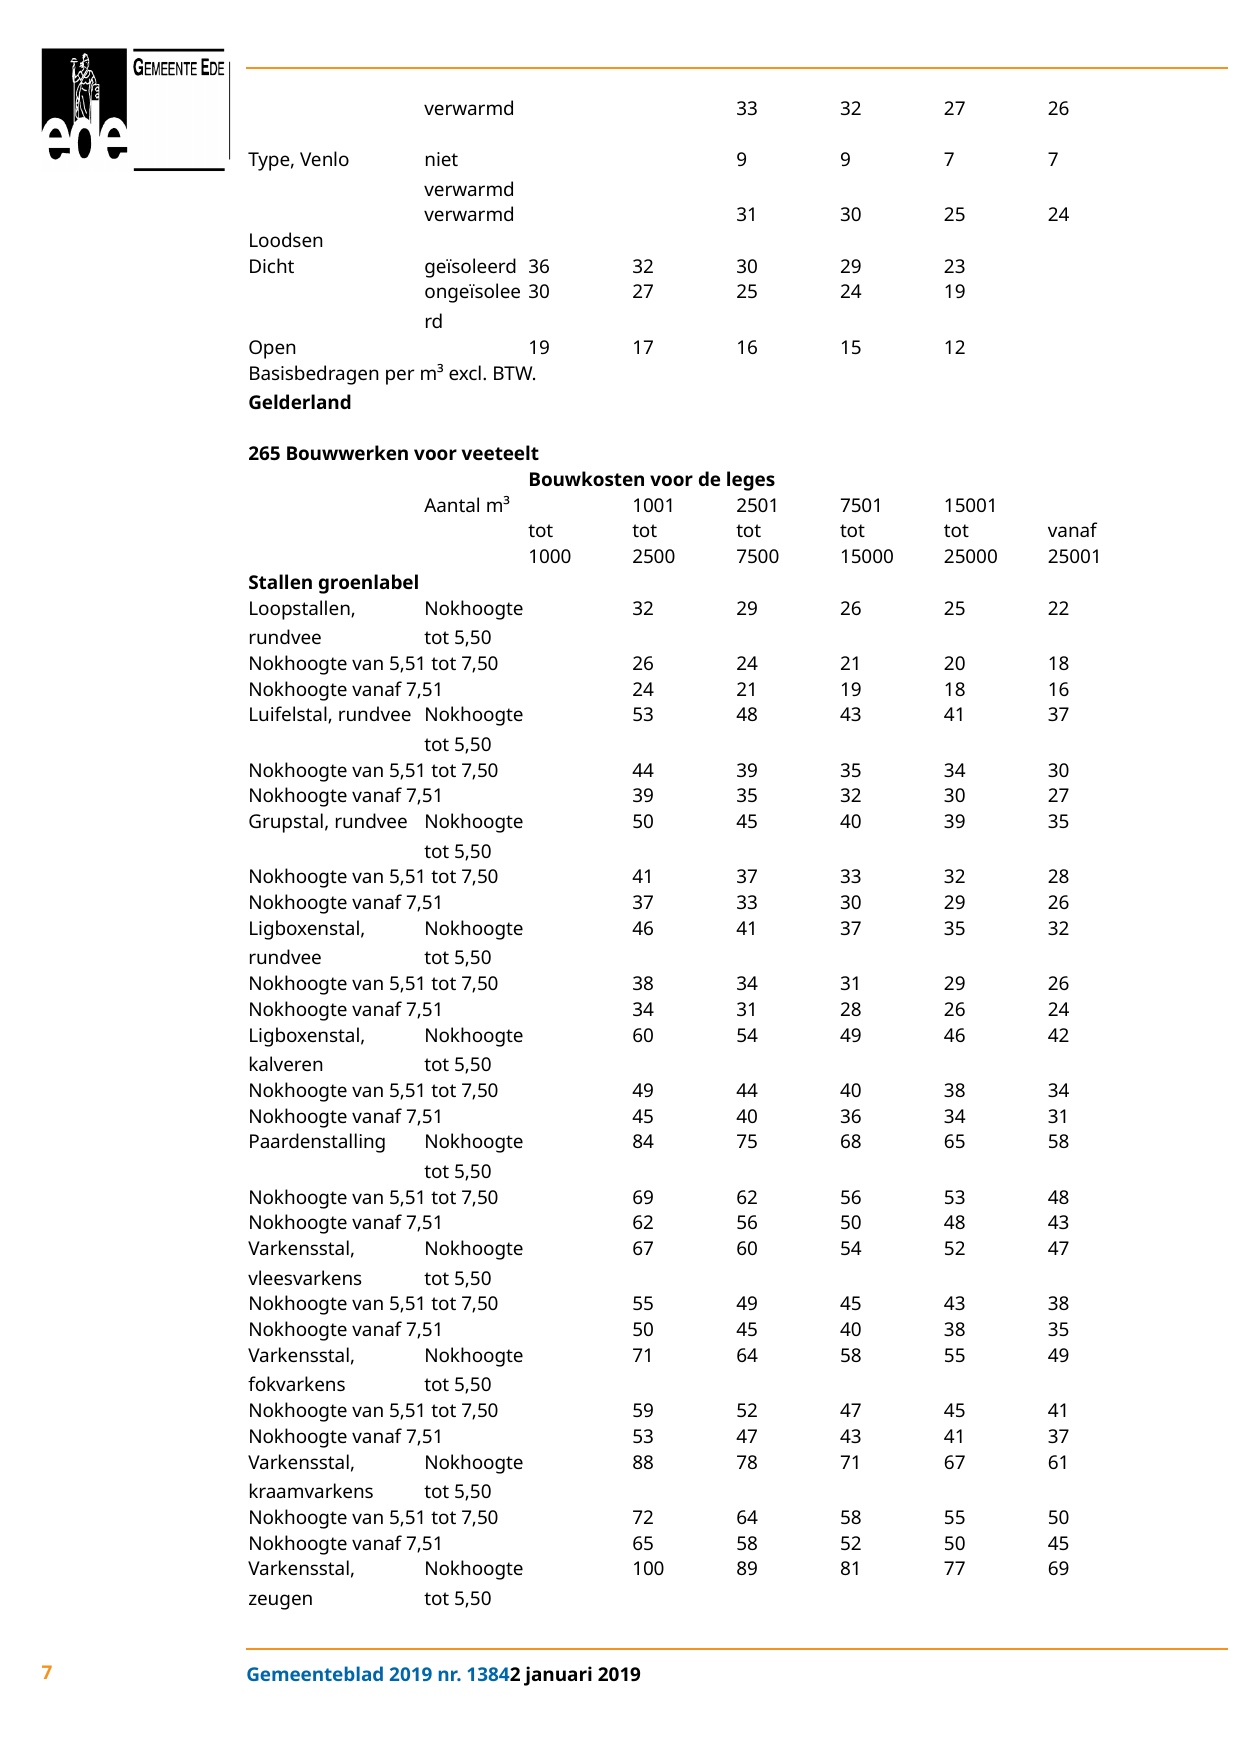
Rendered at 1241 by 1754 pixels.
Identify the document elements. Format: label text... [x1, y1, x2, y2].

table_cell tot [528, 518, 632, 543]
table_cell Nokhoogte vanaf 7,51 [248, 1103, 528, 1128]
table_cell 69 [1048, 1556, 1152, 1611]
table_cell 24 [1048, 202, 1152, 227]
table_cell 55 [632, 1291, 736, 1316]
table_cell Nokhoogte vanaf 7,51 [248, 1423, 528, 1449]
table_cell 49 [1048, 1342, 1152, 1397]
table_cell 81 [840, 1556, 944, 1611]
table_cell 39 [944, 808, 1048, 863]
table_cell Nokhoogte van 5,51 tot 7,50 [248, 1398, 528, 1423]
table_cell 18 [1048, 650, 1152, 676]
table_cell [1048, 279, 1152, 334]
table_cell Nokhoogte tot 5,50 [424, 595, 528, 650]
table_cell 21 [840, 650, 944, 676]
table_cell 75 [736, 1129, 840, 1184]
table_cell 34 [736, 970, 840, 996]
table_cell 1000 [528, 543, 632, 569]
table_cell [528, 915, 632, 970]
table_cell 61 [1048, 1449, 1152, 1504]
table_cell 42 [1048, 1022, 1152, 1077]
table_cell 59 [632, 1398, 736, 1423]
table_cell [528, 970, 632, 996]
table_cell [1048, 121, 1152, 146]
table_cell 34 [1048, 1077, 1152, 1103]
table_cell 43 [840, 1423, 944, 1449]
table_cell 78 [736, 1449, 840, 1504]
table_cell [944, 227, 1048, 253]
table_cell 31 [736, 202, 840, 227]
table_cell [248, 543, 424, 569]
table_cell 89 [736, 1556, 840, 1611]
table_cell 45 [944, 1398, 1048, 1423]
table_cell 24 [632, 676, 736, 701]
table_cell Varkensstal, vleesvarkens [248, 1235, 424, 1291]
table_cell 58 [1048, 1129, 1152, 1184]
table_cell Luifelstal, rundvee [248, 701, 424, 757]
table_cell [632, 227, 736, 253]
table_cell 33 [736, 889, 840, 915]
table_cell [248, 415, 424, 440]
table_cell [248, 279, 424, 334]
table_cell 25 [944, 595, 1048, 650]
table_cell Nokhoogte vanaf 7,51 [248, 676, 528, 701]
table_cell 27 [1048, 783, 1152, 808]
table_cell [248, 121, 424, 146]
table_cell [424, 227, 528, 253]
table_cell [528, 889, 632, 915]
table_cell 49 [632, 1077, 736, 1103]
table_cell 32 [1048, 915, 1152, 970]
table_cell [944, 121, 1048, 146]
table_cell 25 [736, 279, 840, 334]
table_cell Ligboxenstal, kalveren [248, 1022, 424, 1077]
table_cell 26 [944, 996, 1048, 1022]
table_cell 52 [840, 1530, 944, 1556]
table_cell 43 [840, 701, 944, 757]
table_cell 29 [840, 253, 944, 279]
table_cell [528, 996, 632, 1022]
table_cell [528, 569, 632, 595]
table_cell 1001 [632, 492, 736, 517]
table_cell 31 [736, 996, 840, 1022]
table_cell [528, 227, 632, 253]
table_cell [840, 415, 944, 440]
table_cell 84 [632, 1129, 736, 1184]
table_cell 41 [944, 1423, 1048, 1449]
table_cell [840, 569, 944, 595]
table_cell Stallen groenlabel [248, 569, 528, 595]
table_cell niet verwarmd [424, 146, 528, 202]
table_cell ongeïsoleerd [424, 279, 528, 334]
table_cell 54 [840, 1235, 944, 1291]
table_cell 47 [736, 1423, 840, 1449]
table_cell 24 [1048, 996, 1152, 1022]
table_cell 67 [944, 1449, 1048, 1504]
table_cell Nokhoogte tot 5,50 [424, 701, 528, 757]
table_cell 32 [840, 783, 944, 808]
table_cell 18 [944, 676, 1048, 701]
table_cell 29 [944, 970, 1048, 996]
table_cell 40 [840, 1316, 944, 1342]
table_cell geïsoleerd [424, 253, 528, 279]
table_cell 58 [840, 1504, 944, 1530]
table_cell verwarmd [424, 95, 528, 121]
table_cell [528, 1342, 632, 1397]
table_cell 49 [736, 1291, 840, 1316]
table_cell 29 [736, 595, 840, 650]
table_cell [424, 518, 528, 543]
table_cell 53 [944, 1184, 1048, 1209]
table_cell 35 [1048, 808, 1152, 863]
table_cell 29 [944, 889, 1048, 915]
table_cell Nokhoogte tot 5,50 [424, 1342, 528, 1397]
table_cell [1048, 227, 1152, 253]
table_cell [1048, 492, 1152, 517]
table_cell Nokhoogte van 5,51 tot 7,50 [248, 650, 528, 676]
table_cell 45 [840, 1291, 944, 1316]
table_cell 30 [840, 202, 944, 227]
table_cell [424, 415, 528, 440]
table_cell 56 [840, 1184, 944, 1209]
table_cell Nokhoogte tot 5,50 [424, 1449, 528, 1504]
table_cell 34 [632, 996, 736, 1022]
table_cell 12 [944, 334, 1048, 360]
table_cell [944, 569, 1048, 595]
table_cell tot [944, 518, 1048, 543]
table_cell 26 [1048, 95, 1152, 121]
table_cell 23 [944, 253, 1048, 279]
table_cell [248, 492, 424, 517]
table_cell 53 [632, 1423, 736, 1449]
table_cell [528, 808, 632, 863]
table_cell [528, 650, 632, 676]
table_cell 19 [528, 334, 632, 360]
table_cell 37 [632, 889, 736, 915]
table_cell 26 [1048, 970, 1152, 996]
table_cell 33 [736, 95, 840, 121]
table_cell 21 [736, 676, 840, 701]
table_cell 40 [840, 1077, 944, 1103]
table_cell 26 [632, 650, 736, 676]
table_cell tot [840, 518, 944, 543]
table_cell 45 [1048, 1530, 1152, 1556]
table_cell Bouwkosten voor de leges [528, 466, 1152, 492]
table_cell [528, 202, 632, 227]
table_cell [528, 1129, 632, 1184]
table_cell 60 [632, 1022, 736, 1077]
table_cell 25001 [1048, 543, 1152, 569]
table_cell 50 [1048, 1504, 1152, 1530]
table_cell Nokhoogte tot 5,50 [424, 1235, 528, 1291]
table_cell 39 [736, 757, 840, 782]
table_cell 58 [736, 1530, 840, 1556]
table_cell Nokhoogte van 5,51 tot 7,50 [248, 1291, 528, 1316]
table_cell [248, 95, 424, 121]
table_cell [632, 415, 736, 440]
table_cell 30 [736, 253, 840, 279]
table_cell [528, 1398, 632, 1423]
table_cell [528, 1184, 632, 1209]
table_cell [528, 1291, 632, 1316]
table_cell 47 [840, 1398, 944, 1423]
table_cell [1048, 334, 1152, 360]
table_cell Nokhoogte vanaf 7,51 [248, 889, 528, 915]
table_cell 44 [736, 1077, 840, 1103]
table_cell [1048, 253, 1152, 279]
table_cell 35 [736, 783, 840, 808]
table_cell 40 [736, 1103, 840, 1128]
table_cell 15001 [944, 492, 1048, 517]
table_cell [528, 415, 632, 440]
table_cell 37 [1048, 1423, 1152, 1449]
table_cell 24 [840, 279, 944, 334]
table_cell 77 [944, 1556, 1048, 1611]
table_cell 68 [840, 1129, 944, 1184]
table_cell Nokhoogte tot 5,50 [424, 915, 528, 970]
table_cell 25000 [944, 543, 1048, 569]
table_cell 55 [944, 1342, 1048, 1397]
table_cell 32 [944, 864, 1048, 889]
table_cell 15 [840, 334, 944, 360]
table_cell Nokhoogte tot 5,50 [424, 1129, 528, 1184]
table_cell [528, 757, 632, 782]
table_cell Grupstal, rundvee [248, 808, 424, 863]
table_cell verwarmd [424, 202, 528, 227]
table_cell 64 [736, 1504, 840, 1530]
table_cell 20 [944, 650, 1048, 676]
table_cell [528, 676, 632, 701]
table_cell 7 [1048, 146, 1152, 202]
table_cell [528, 492, 632, 517]
table_cell 56 [736, 1210, 840, 1235]
table_cell [424, 334, 528, 360]
table_cell 48 [1048, 1184, 1152, 1209]
table_cell 71 [840, 1449, 944, 1504]
table_cell [528, 1423, 632, 1449]
table_cell 27 [632, 279, 736, 334]
table_cell [424, 121, 528, 146]
table_cell Nokhoogte vanaf 7,51 [248, 1530, 528, 1556]
table_cell Ligboxenstal, rundvee [248, 915, 424, 970]
table_cell tot [632, 518, 736, 543]
table_cell 34 [944, 1103, 1048, 1128]
table_cell [1048, 569, 1152, 595]
table_cell 31 [840, 970, 944, 996]
table_cell 26 [1048, 889, 1152, 915]
table_cell 9 [840, 146, 944, 202]
table_cell 38 [1048, 1291, 1152, 1316]
table_cell [632, 202, 736, 227]
table_cell 16 [1048, 676, 1152, 701]
table_cell Type, Venlo [248, 146, 424, 202]
table_cell 41 [736, 915, 840, 970]
table_cell Aantal m³ [424, 492, 528, 517]
table_cell 58 [840, 1342, 944, 1397]
table_cell 49 [840, 1022, 944, 1077]
table_cell 65 [632, 1530, 736, 1556]
table_cell 67 [632, 1235, 736, 1291]
table_cell 62 [632, 1210, 736, 1235]
table_cell [528, 1504, 632, 1530]
table_cell [736, 569, 840, 595]
table_cell 32 [632, 253, 736, 279]
table_cell Nokhoogte vanaf 7,51 [248, 783, 528, 808]
table_cell [248, 466, 424, 492]
table_cell 100 [632, 1556, 736, 1611]
table_cell 43 [1048, 1210, 1152, 1235]
picture [41, 47, 231, 172]
table_cell 72 [632, 1504, 736, 1530]
table_cell 34 [944, 757, 1048, 782]
table_cell [424, 543, 528, 569]
table_cell 28 [1048, 864, 1152, 889]
table_cell 32 [840, 95, 944, 121]
table_cell 39 [632, 783, 736, 808]
table_cell [528, 701, 632, 757]
table_cell 33 [840, 864, 944, 889]
table_cell 52 [944, 1235, 1048, 1291]
table_cell 19 [944, 279, 1048, 334]
table_cell Varkensstal, zeugen [248, 1556, 424, 1611]
table_cell 30 [840, 889, 944, 915]
table_cell [632, 95, 736, 121]
table_cell 16 [736, 334, 840, 360]
table_cell 37 [840, 915, 944, 970]
table_cell 265 Bouwwerken voor veeteelt [248, 440, 1152, 466]
table_cell 44 [632, 757, 736, 782]
table_cell 38 [944, 1077, 1048, 1103]
table_cell 35 [944, 915, 1048, 970]
table_cell vanaf [1048, 518, 1152, 543]
table_cell 54 [736, 1022, 840, 1077]
table_cell [632, 121, 736, 146]
table_cell [736, 121, 840, 146]
table_cell [736, 227, 840, 253]
table_cell 25 [944, 202, 1048, 227]
table_cell 55 [944, 1504, 1048, 1530]
table_cell 64 [736, 1342, 840, 1397]
table_cell Dicht [248, 253, 424, 279]
table_cell Nokhoogte van 5,51 tot 7,50 [248, 1504, 528, 1530]
table_cell 32 [632, 595, 736, 650]
table_cell [528, 95, 632, 121]
table_cell Paardenstalling [248, 1129, 424, 1184]
table_cell 35 [1048, 1316, 1152, 1342]
table_cell [528, 1449, 632, 1504]
table_cell [528, 1316, 632, 1342]
table_cell 69 [632, 1184, 736, 1209]
table_cell [528, 1235, 632, 1291]
table_cell 50 [632, 1316, 736, 1342]
table_cell 52 [736, 1398, 840, 1423]
table_cell 88 [632, 1449, 736, 1504]
table_cell [528, 1022, 632, 1077]
table_cell 30 [1048, 757, 1152, 782]
table_cell 46 [632, 915, 736, 970]
table_cell 47 [1048, 1235, 1152, 1291]
table_cell Nokhoogte van 5,51 tot 7,50 [248, 757, 528, 782]
table_cell 41 [1048, 1398, 1152, 1423]
table_cell [528, 121, 632, 146]
table_cell [528, 1103, 632, 1128]
table_cell Basisbedragen per m³ excl. BTW. [248, 360, 1152, 386]
table_cell [248, 202, 424, 227]
table_cell [840, 121, 944, 146]
table_cell 30 [944, 783, 1048, 808]
table_cell [248, 518, 424, 543]
table_cell 65 [944, 1129, 1048, 1184]
table_cell 7 [944, 146, 1048, 202]
table_cell [632, 146, 736, 202]
table_cell [528, 783, 632, 808]
table_cell 24 [736, 650, 840, 676]
table_cell Varkensstal, kraamvarkens [248, 1449, 424, 1504]
table_cell 17 [632, 334, 736, 360]
table_cell [528, 1210, 632, 1235]
table_cell 36 [528, 253, 632, 279]
table_cell Nokhoogte tot 5,50 [424, 1022, 528, 1077]
table_cell 2500 [632, 543, 736, 569]
table_cell 38 [944, 1316, 1048, 1342]
table_cell Nokhoogte van 5,51 tot 7,50 [248, 970, 528, 996]
table_cell [424, 466, 528, 492]
table_cell 15000 [840, 543, 944, 569]
table_cell Nokhoogte vanaf 7,51 [248, 1210, 528, 1235]
table_cell 50 [944, 1530, 1048, 1556]
table_cell Nokhoogte tot 5,50 [424, 1556, 528, 1611]
table_cell Nokhoogte van 5,51 tot 7,50 [248, 1077, 528, 1103]
table_cell 19 [840, 676, 944, 701]
table_cell 41 [632, 864, 736, 889]
table_cell [528, 1556, 632, 1611]
table_cell Loodsen [248, 227, 424, 253]
table_cell 31 [1048, 1103, 1152, 1128]
table_cell 60 [736, 1235, 840, 1291]
table_cell 37 [1048, 701, 1152, 757]
table_cell Open [248, 334, 424, 360]
table_cell 48 [944, 1210, 1048, 1235]
table_cell 37 [736, 864, 840, 889]
table_cell [736, 415, 840, 440]
table_cell 7500 [736, 543, 840, 569]
table_cell 40 [840, 808, 944, 863]
table_cell 43 [944, 1291, 1048, 1316]
table_cell 26 [840, 595, 944, 650]
table_cell 45 [736, 1316, 840, 1342]
table_header Gelderland [248, 389, 1152, 414]
table_cell Nokhoogte vanaf 7,51 [248, 996, 528, 1022]
table_cell 48 [736, 701, 840, 757]
table_cell 46 [944, 1022, 1048, 1077]
table_cell [528, 146, 632, 202]
table_cell Varkensstal, fokvarkens [248, 1342, 424, 1397]
table_cell Nokhoogte vanaf 7,51 [248, 1316, 528, 1342]
table_cell 7501 [840, 492, 944, 517]
table_cell tot [736, 518, 840, 543]
table_cell 41 [944, 701, 1048, 757]
table_cell [632, 569, 736, 595]
table_cell [840, 227, 944, 253]
table_cell 9 [736, 146, 840, 202]
table_cell 45 [632, 1103, 736, 1128]
table_cell [944, 415, 1048, 440]
table_cell 30 [528, 279, 632, 334]
table_cell [528, 595, 632, 650]
table_cell 38 [632, 970, 736, 996]
table_cell 35 [840, 757, 944, 782]
table_cell 50 [840, 1210, 944, 1235]
table_cell 45 [736, 808, 840, 863]
table_cell [528, 1077, 632, 1103]
table_cell Nokhoogte tot 5,50 [424, 808, 528, 863]
table_cell 36 [840, 1103, 944, 1128]
table_cell 22 [1048, 595, 1152, 650]
table_cell [528, 864, 632, 889]
table_cell 50 [632, 808, 736, 863]
table_cell 2501 [736, 492, 840, 517]
table_cell 71 [632, 1342, 736, 1397]
table_cell Loopstallen, rundvee [248, 595, 424, 650]
table_cell 28 [840, 996, 944, 1022]
table_cell 53 [632, 701, 736, 757]
table_cell Nokhoogte van 5,51 tot 7,50 [248, 864, 528, 889]
table_cell 27 [944, 95, 1048, 121]
table_cell 62 [736, 1184, 840, 1209]
table_cell [1048, 415, 1152, 440]
table_cell [528, 1530, 632, 1556]
table_cell Nokhoogte van 5,51 tot 7,50 [248, 1184, 528, 1209]
